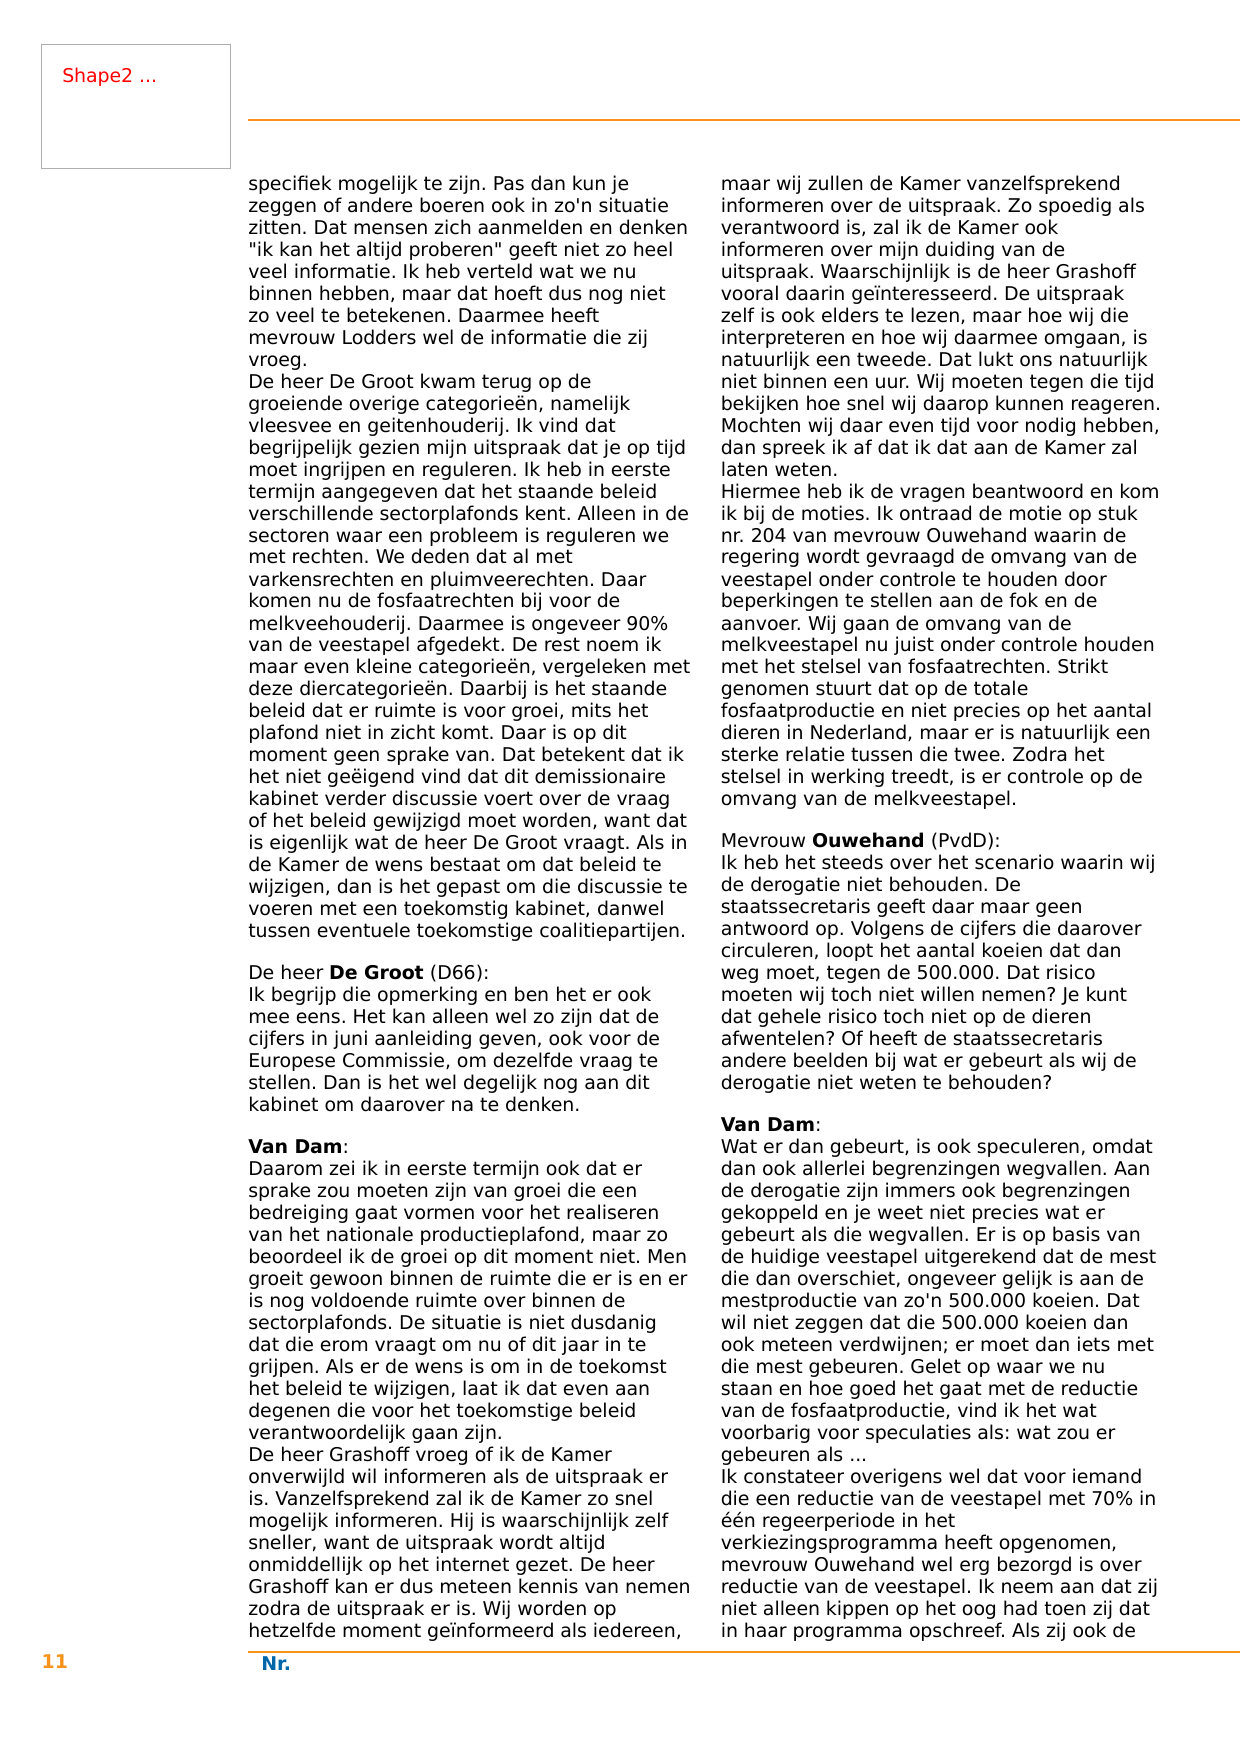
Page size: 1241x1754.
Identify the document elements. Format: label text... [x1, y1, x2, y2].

text De heer De Groot kwam terug op de groeiende overige categorieën, namelijk vleesvee en geitenhouderij. Ik vind dat begrijpelijk gezien mijn uitspraak dat je op tijd moet ingrijpen en reguleren. Ik heb in eerste termijn aangegeven dat het staande beleid verschillende sectorplafonds kent. Alleen in de sectoren waar een probleem is reguleren we met rechten. We deden dat al met varkensrechten en pluimveerechten. Daar komen nu de fosfaatrechten bij voor de melkveehouderij. Daarmee is ongeveer 90% van de veestapel afgedekt. De rest noem ik maar even kleine categorieën, vergeleken met deze diercategorieën. Daarbij is het staande beleid dat er ruimte is voor groei, mits het plafond niet in zicht komt. Daar is op dit moment geen sprake van. Dat betekent dat ik het niet geëigend vind dat dit demissionaire kabinet verder discussie voert over de vraag of het beleid gewijzigd moet worden, want dat is eigenlijk wat de heer De Groot vraagt. Als in de Kamer de wens bestaat om dat beleid te wijzigen, dan is het gepast om die discussie te voeren met een toekomstig kabinet, danwel tussen eventuele toekomstige coalitiepartijen. [248, 371, 691, 942]
text Ik begrijp die opmerking en ben het er ook mee eens. Het kan alleen wel zo zijn dat de cijfers in juni aanleiding geven, ook voor de Europese Commissie, om dezelfde vraag te stellen. Dan is het wel degelijk nog aan dit kabinet om daarover na te denken. [248, 984, 691, 1116]
text Mevrouw Ouwehand (PvdD): [721, 830, 1163, 852]
text Ik heb het steeds over het scenario waarin wij de derogatie niet behouden. De staatssecretaris geeft daar maar geen antwoord op. Volgens de cijfers die daarover circuleren, loopt het aantal koeien dat dan weg moet, tegen de 500.000. Dat risico moeten wij toch niet willen nemen? Je kunt dat gehele risico toch niet op de dieren afwentelen? Of heeft de staatssecretaris andere beelden bij wat er gebeurt als wij de derogatie niet weten te behouden? [721, 852, 1163, 1094]
text De heer De Groot (D66): [248, 962, 691, 984]
text Daarom zei ik in eerste termijn ook dat er sprake zou moeten zijn van groei die een bedreiging gaat vormen voor het realiseren van het nationale productieplafond, maar zo beoordeel ik de groei op dit moment niet. Men groeit gewoon binnen de ruimte die er is en er is nog voldoende ruimte over binnen de sectorplafonds. De situatie is niet dusdanig dat die erom vraagt om nu of dit jaar in te grijpen. Als er de wens is om in de toekomst het beleid te wijzigen, laat ik dat even aan degenen die voor het toekomstige beleid verantwoordelijk gaan zijn. [248, 1158, 691, 1444]
text maar wij zullen de Kamer vanzelfsprekend informeren over de uitspraak. Zo spoedig als verantwoord is, zal ik de Kamer ook informeren over mijn duiding van de uitspraak. Waarschijnlijk is de heer Grashoff vooral daarin geïnteresseerd. De uitspraak zelf is ook elders te lezen, maar hoe wij die interpreteren en hoe wij daarmee omgaan, is natuurlijk een tweede. Dat lukt ons natuurlijk niet binnen een uur. Wij moeten tegen die tijd bekijken hoe snel wij daarop kunnen reageren. Mochten wij daar even tijd voor nodig hebben, dan spreek ik af dat ik dat aan de Kamer zal laten weten. [721, 173, 1163, 481]
text Hiermee heb ik de vragen beantwoord en kom ik bij de moties. Ik ontraad de motie op stuk nr. 204 van mevrouw Ouwehand waarin de regering wordt gevraagd de omvang van de veestapel onder controle te houden door beperkingen te stellen aan de fok en de aanvoer. Wij gaan de omvang van de melkveestapel nu juist onder controle houden met het stelsel van fosfaatrechten. Strikt genomen stuurt dat op de totale fosfaatproductie en niet precies op het aantal dieren in Nederland, maar er is natuurlijk een sterke relatie tussen die twee. Zodra het stelsel in werking treedt, is er controle op de omvang van de melkveestapel. [721, 481, 1163, 810]
text Van Dam: [248, 1136, 691, 1158]
text De heer Grashoff vroeg of ik de Kamer onverwijld wil informeren als de uitspraak er is. Vanzelfsprekend zal ik de Kamer zo snel mogelijk informeren. Hij is waarschijnlijk zelf sneller, want de uitspraak wordt altijd onmiddellijk op het internet gezet. De heer Grashoff kan er dus meteen kennis van nemen zodra de uitspraak er is. Wij worden op hetzelfde moment geïnformeerd als iedereen, [248, 1444, 691, 1641]
text Ik constateer overigens wel dat voor iemand die een reductie van de veestapel met 70% in één regeerperiode in het verkiezingsprogramma heeft opgenomen, mevrouw Ouwehand wel erg bezorgd is over reductie van de veestapel. Ik neem aan dat zij niet alleen kippen op het oog had toen zij dat in haar programma opschreef. Als zij ook de [721, 1466, 1163, 1641]
text Wat er dan gebeurt, is ook speculeren, omdat dan ook allerlei begrenzingen wegvallen. Aan de derogatie zijn immers ook begrenzingen gekoppeld en je weet niet precies wat er gebeurt als die wegvallen. Er is op basis van de huidige veestapel uitgerekend dat de mest die dan overschiet, ongeveer gelijk is aan de mestproductie van zo'n 500.000 koeien. Dat wil niet zeggen dat die 500.000 koeien dan ook meteen verdwijnen; er moet dan iets met die mest gebeuren. Gelet op waar we nu staan en hoe goed het gaat met de reductie van de fosfaatproductie, vind ik het wat voorbarig voor speculaties als: wat zou er gebeuren als ... [721, 1136, 1163, 1466]
text specifiek mogelijk te zijn. Pas dan kun je zeggen of andere boeren ook in zo'n situatie zitten. Dat mensen zich aanmelden en denken "ik kan het altijd proberen" geeft niet zo heel veel informatie. Ik heb verteld wat we nu binnen hebben, maar dat hoeft dus nog niet zo veel te betekenen. Daarmee heeft mevrouw Lodders wel de informatie die zij vroeg. [248, 173, 691, 371]
text Van Dam: [721, 1114, 1163, 1136]
